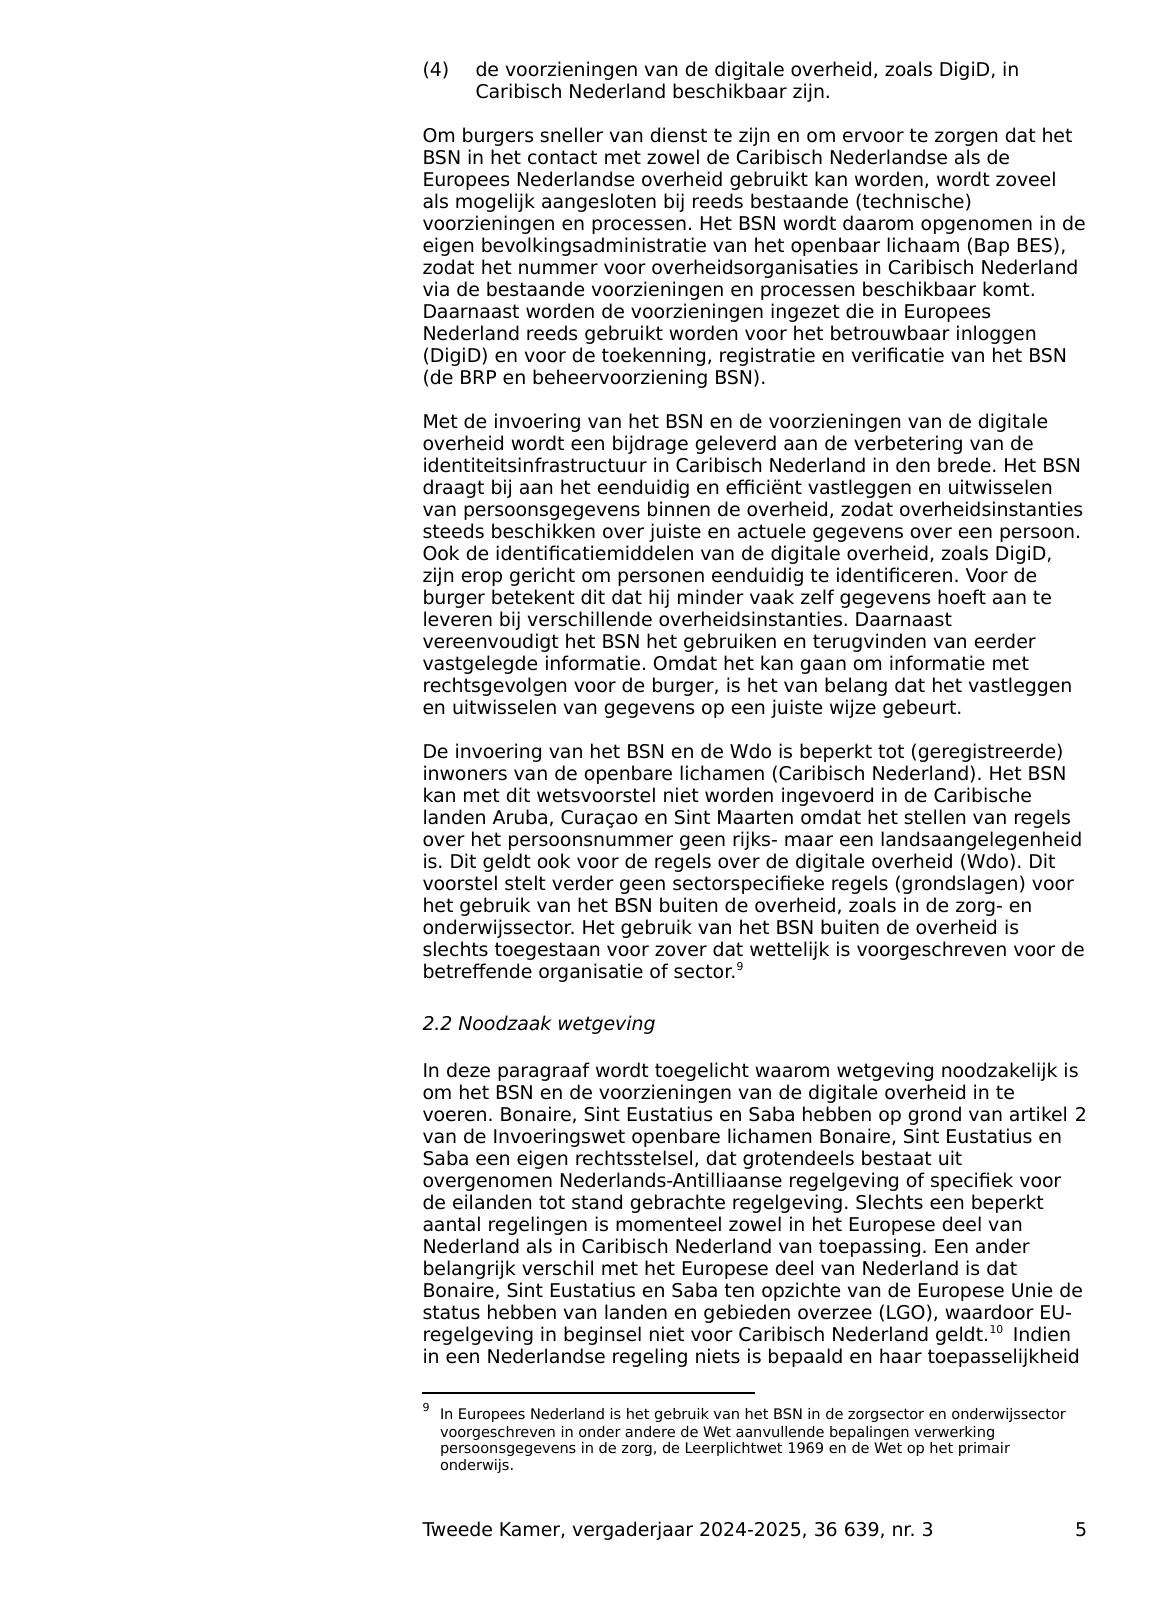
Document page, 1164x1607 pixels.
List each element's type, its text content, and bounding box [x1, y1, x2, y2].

text Om burgers sneller van dienst te zijn en om ervoor te zorgen dat het BSN in het contact met zowel de Caribisch Nederlandse als de Europees Nederlandse overheid gebruikt kan worden, wordt zoveel als mogelijk aangesloten bij reeds bestaande (technische) voorzieningen en processen. Het BSN wordt daarom opgenomen in de eigen bevolkingsadministratie van het openbaar lichaam (Bap BES), zodat het nummer voor overheidsorganisaties in Caribisch Nederland via de bestaande voorzieningen en processen beschikbaar komt. Daarnaast worden de voorzieningen ingezet die in Europees Nederland reeds gebruikt worden voor het betrouwbaar inloggen (DigiD) en voor de toekenning, registratie en verificatie van het BSN (de BRP en beheervoorziening BSN). [422, 125, 1087, 389]
text (4) de voorzieningen van de digitale overheid, zoals DigiD, in Caribisch Nederland beschikbaar zijn. [422, 59, 1087, 103]
text De invoering van het BSN en de Wdo is beperkt tot (geregistreerde) inwoners van de openbare lichamen (Caribisch Nederland). Het BSN kan met dit wetsvoorstel niet worden ingevoerd in de Caribische landen Aruba, Curaçao en Sint Maarten omdat het stellen van regels over het persoonsnummer geen rijks- maar een landsaangelegenheid is. Dit geldt ook voor de regels over de digitale overheid (Wdo). Dit voorstel stelt verder geen sectorspecifieke regels (grondslagen) voor het gebruik van het BSN buiten de overheid, zoals in de zorg- en onderwijssector. Het gebruik van het BSN buiten de overheid is slechts toegestaan voor zover dat wettelijk is voorgeschreven voor de betreffende organisatie of sector. [422, 741, 1087, 983]
text In Europees Nederland is het gebruik van het BSN in de zorgsector en onderwijssector voorgeschreven in onder andere de Wet aanvullende bepalingen verwerking persoonsgegevens in de zorg, de Leerplichtwet 1969 en de Wet op het primair onderwijs. [422, 1402, 1087, 1474]
text In deze paragraaf wordt toegelicht waarom wetgeving noodzakelijk is om het BSN en de voorzieningen van de digitale overheid in te voeren. Bonaire, Sint Eustatius en Saba hebben op grond van artikel 2 van de Invoeringswet openbare lichamen Bonaire, Sint Eustatius en Saba een eigen rechtsstelsel, dat grotendeels bestaat uit overgenomen Nederlands-Antilliaanse regelgeving of specifiek voor de eilanden tot stand gebrachte regelgeving. Slechts een beperkt aantal regelingen is momenteel zowel in het Europese deel van Nederland als in Caribisch Nederland van toepassing. Een ander belangrijk verschil met het Europese deel van Nederland is dat Bonaire, Sint Eustatius en Saba ten opzichte van de Europese Unie de status hebben van landen en gebieden overzee (LGO), waardoor EU-regelgeving in beginsel niet voor Caribisch Nederland geldt. Indien in een Nederlandse regeling niets is bepaald en haar toepasselijkheid [422, 1060, 1087, 1367]
text Met de invoering van het BSN en de voorzieningen van de digitale overheid wordt een bijdrage geleverd aan de verbetering van de identiteitsinfrastructuur in Caribisch Nederland in den brede. Het BSN draagt bij aan het eenduidig en efficiënt vastleggen en uitwisselen van persoonsgegevens binnen de overheid, zodat overheidsinstanties steeds beschikken over juiste en actuele gegevens over een persoon. Ook de identificatiemiddelen van de digitale overheid, zoals DigiD, zijn erop gericht om personen eenduidig te identificeren. Voor de burger betekent dit dat hij minder vaak zelf gegevens hoeft aan te leveren bij verschillende overheidsinstanties. Daarnaast vereenvoudigt het BSN het gebruiken en terugvinden van eerder vastgelegde informatie. Omdat het kan gaan om informatie met rechtsgevolgen voor de burger, is het van belang dat het vastleggen en uitwisselen van gegevens op een juiste wijze gebeurt. [422, 411, 1087, 719]
subtitle 2.2 Noodzaak wetgeving [422, 1013, 1087, 1035]
